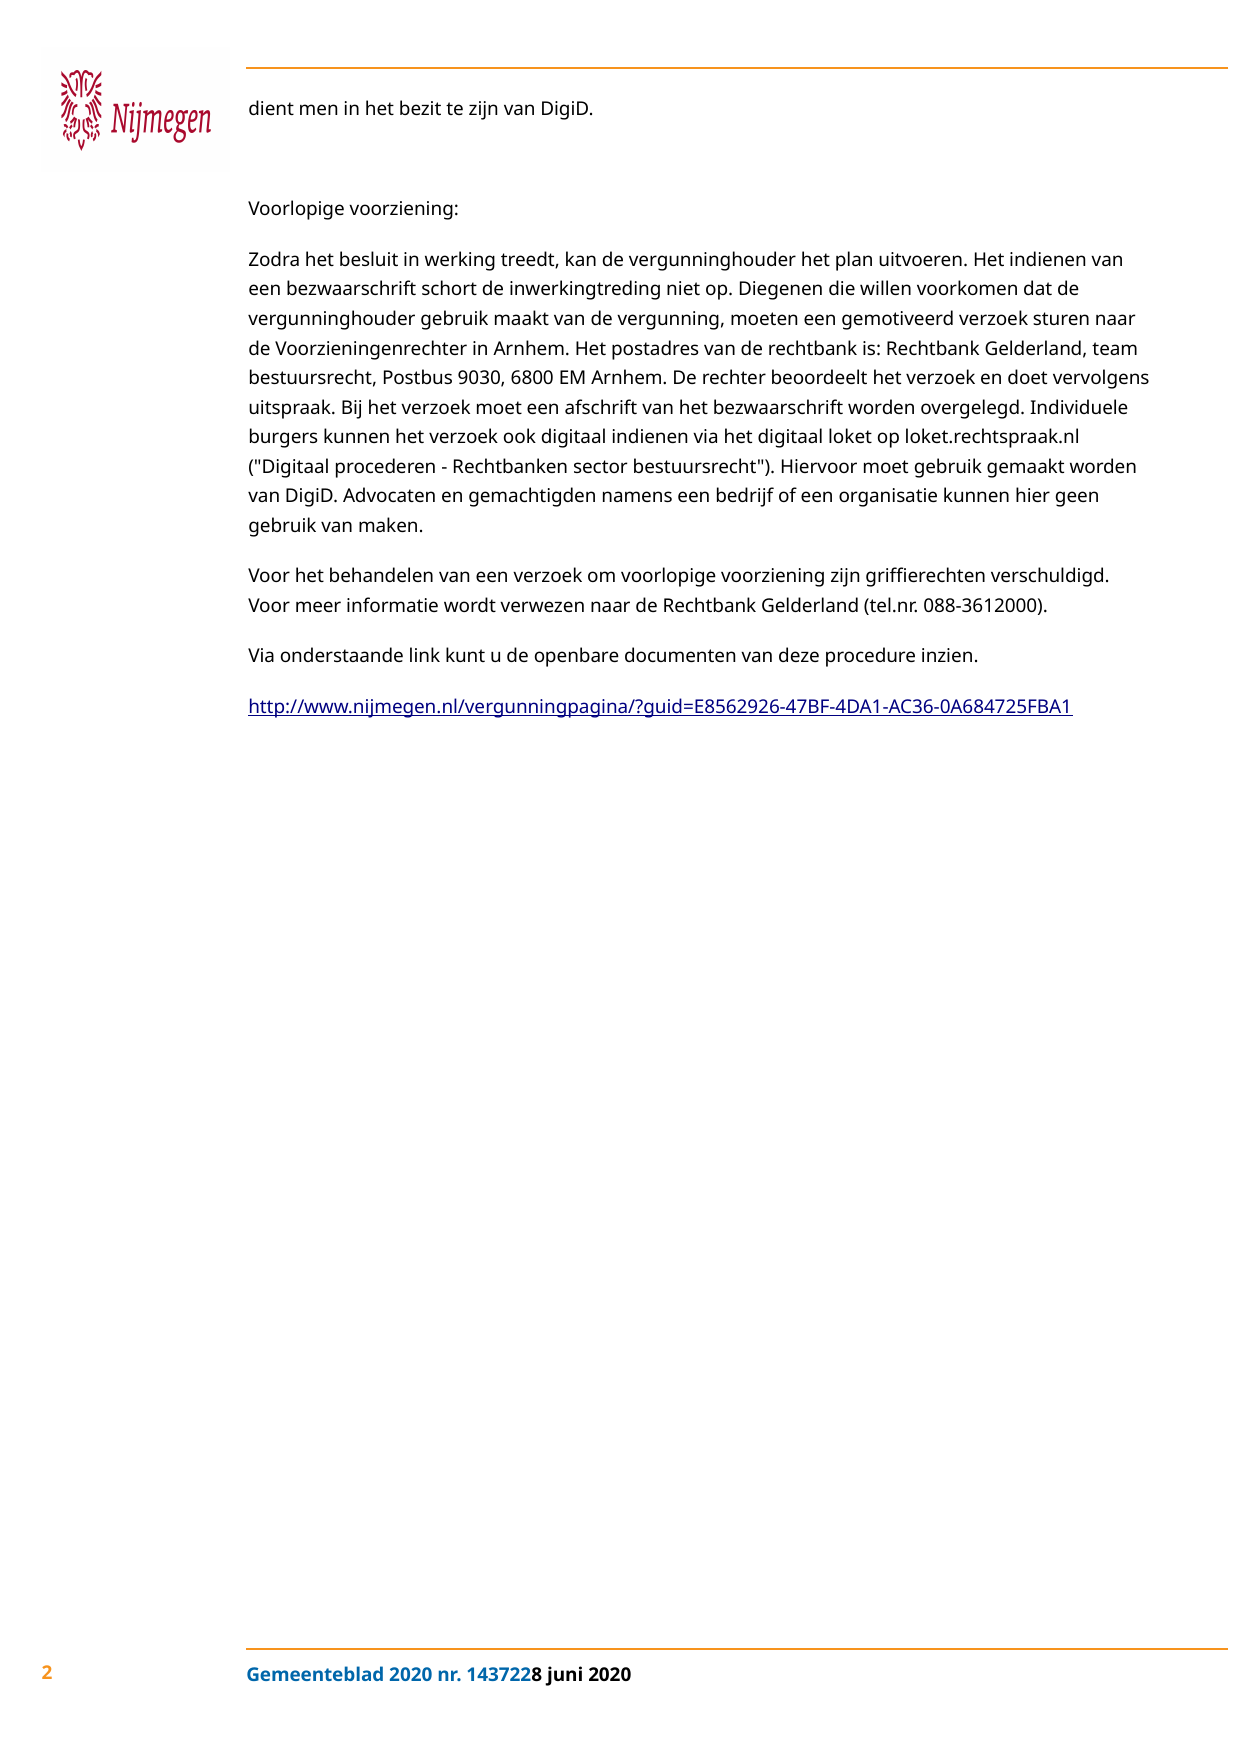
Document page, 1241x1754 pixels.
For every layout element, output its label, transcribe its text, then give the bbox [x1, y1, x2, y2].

text Via onderstaande link kunt u de openbare documenten van deze procedure inzien. [248, 643, 1152, 668]
text http://www.nijmegen.nl/vergunningpagina/?guid=E8562926-47BF-4DA1-AC36-0A684725FBA1 [248, 693, 1152, 719]
text Zodra het besluit in werking treedt, kan de vergunninghouder het plan uitvoeren. Het indienen van een bezwaarschrift schort de inwerkingtreding niet op. Diegenen die willen voorkomen dat de vergunninghouder gebruik maakt van de vergunning, moeten een gemotiveerd verzoek sturen naar de Voorzieningenrechter in Arnhem. Het postadres van de rechtbank is: Rechtbank Gelderland, team bestuursrecht, Postbus 9030, 6800 EM Arnhem. De rechter beoordeelt het verzoek en doet vervolgens uitspraak. Bij het verzoek moet een afschrift van het bezwaarschrift worden overgelegd. Individuele burgers kunnen het verzoek ook digitaal indienen via het digitaal loket op loket.rechtspraak.nl ("Digitaal procederen - Rechtbanken sector bestuursrecht"). Hiervoor moet gebruik gemaakt worden van DigiD. Advocaten en gemachtigden namens een bedrijf of een organisatie kunnen hier geen gebruik van maken. [248, 246, 1152, 538]
text Voor het behandelen van een verzoek om voorlopige voorziening zijn griffierechten verschuldigd. Voor meer informatie wordt verwezen naar de Rechtbank Gelderland (tel.nr. 088-3612000). [248, 563, 1152, 618]
picture [41, 47, 231, 172]
text Voorlopige voorziening: [248, 196, 1152, 221]
text dient men in het bezit te zijn van DigiD. [248, 95, 1152, 121]
